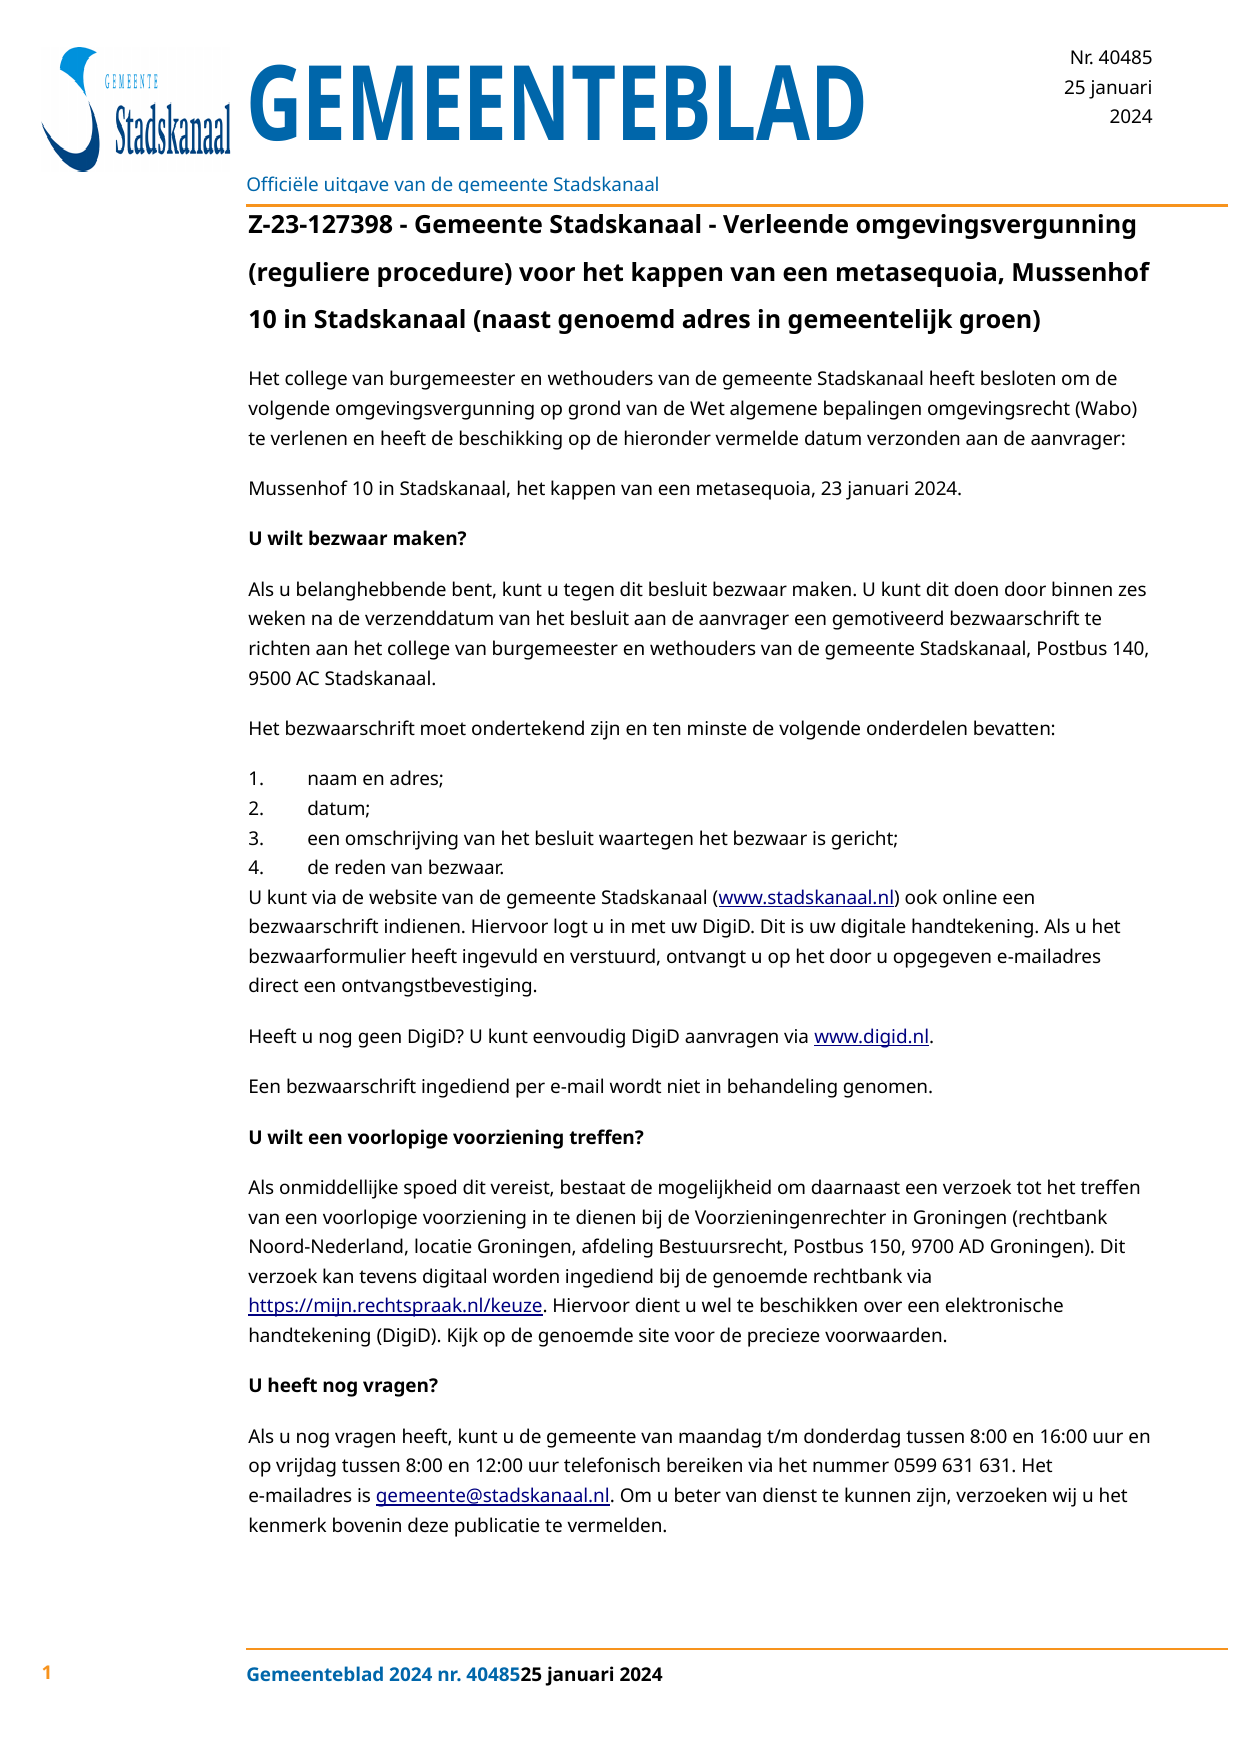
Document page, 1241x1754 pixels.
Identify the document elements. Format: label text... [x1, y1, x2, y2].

text Het college van burgemeester en wethouders van de gemeente Stadskanaal heeft besloten om de volgende omgevingsvergunning op grond van de Wet algemene bepalingen omgevingsrecht (Wabo) te verlenen en heeft de beschikking op de hieronder vermelde datum verzonden aan de aanvrager: [248, 366, 1152, 450]
text Heeft u nog geen DigiD? U kunt eenvoudig DigiD aanvragen via www.digid.nl. [248, 1023, 1152, 1049]
text Als u nog vragen heeft, kunt u de gemeente van maandag t/m donderdag tussen 8:00 en 16:00 uur en op vrijdag tussen 8:00 en 12:00 uur telefonisch bereiken via het nummer 0599 631 631. Het e‑mailadres is gemeente@stadskanaal.nl. Om u beter van dienst te kunnen zijn, verzoeken wij u het kenmerk bovenin deze publicatie te vermelden. [248, 1423, 1152, 1537]
text Als u belanghebbende bent, kunt u tegen dit besluit bezwaar maken. U kunt dit doen door binnen zes weken na de verzenddatum van het besluit aan de aanvrager een gemotiveerd bezwaarschrift te richten aan het college van burgemeester en wethouders van de gemeente Stadskanaal, Postbus 140, 9500 AC Stadskanaal. [248, 576, 1152, 690]
text Het bezwaarschrift moet ondertekend zijn en ten minste de volgende onderdelen bevatten: [248, 715, 1152, 741]
picture [41, 47, 231, 172]
text U kunt via de website van de gemeente Stadskanaal (www.stadskanaal.nl) ook online een bezwaarschrift indienen. Hiervoor logt u in met uw DigiD. Dit is uw digitale handtekening. Als u het bezwaarformulier heeft ingevuld en verstuurd, ontvangt u op het door u opgegeven e‑mailadres direct een ontvangstbevestiging. [248, 884, 1152, 998]
text U wilt bezwaar maken? [248, 526, 1152, 551]
list een omschrijving van het besluit waartegen het bezwaar is gericht; [248, 825, 1152, 850]
list datum; [248, 795, 1152, 821]
list de reden van bezwaar. [248, 854, 1152, 880]
text U wilt een voorlopige voorziening treffen? [248, 1124, 1152, 1149]
text Een bezwaarschrift ingediend per e‑mail wordt niet in behandeling genomen. [248, 1073, 1152, 1099]
text Als onmiddellijke spoed dit vereist, bestaat de mogelijkheid om daarnaast een verzoek tot het treffen van een voorlopige voorziening in te dienen bij de Voorzieningenrechter in Groningen (rechtbank Noord-Nederland, locatie Groningen, afdeling Bestuursrecht, Postbus 150, 9700 AD Groningen). Dit verzoek kan tevens digitaal worden ingediend bij de genoemde rechtbank via https://mijn.rechtspraak.nl/keuze. Hiervoor dient u wel te beschikken over een elektronische handtekening (DigiD). Kijk op de genoemde site voor de precieze voorwaarden. [248, 1174, 1152, 1348]
text U heeft nog vragen? [248, 1373, 1152, 1398]
text Z-23-127398 - Gemeente Stadskanaal - Verleende omgevingsvergunning (reguliere procedure) voor het kappen van een metasequoia, Mussenhof 10 in Stadskanaal (naast genoemd adres in gemeentelijk groen) [248, 207, 1152, 336]
text Mussenhof 10 in Stadskanaal, het kappen van een metasequoia, 23 januari 2024. [248, 475, 1152, 501]
list naam en adres; [248, 766, 1152, 791]
